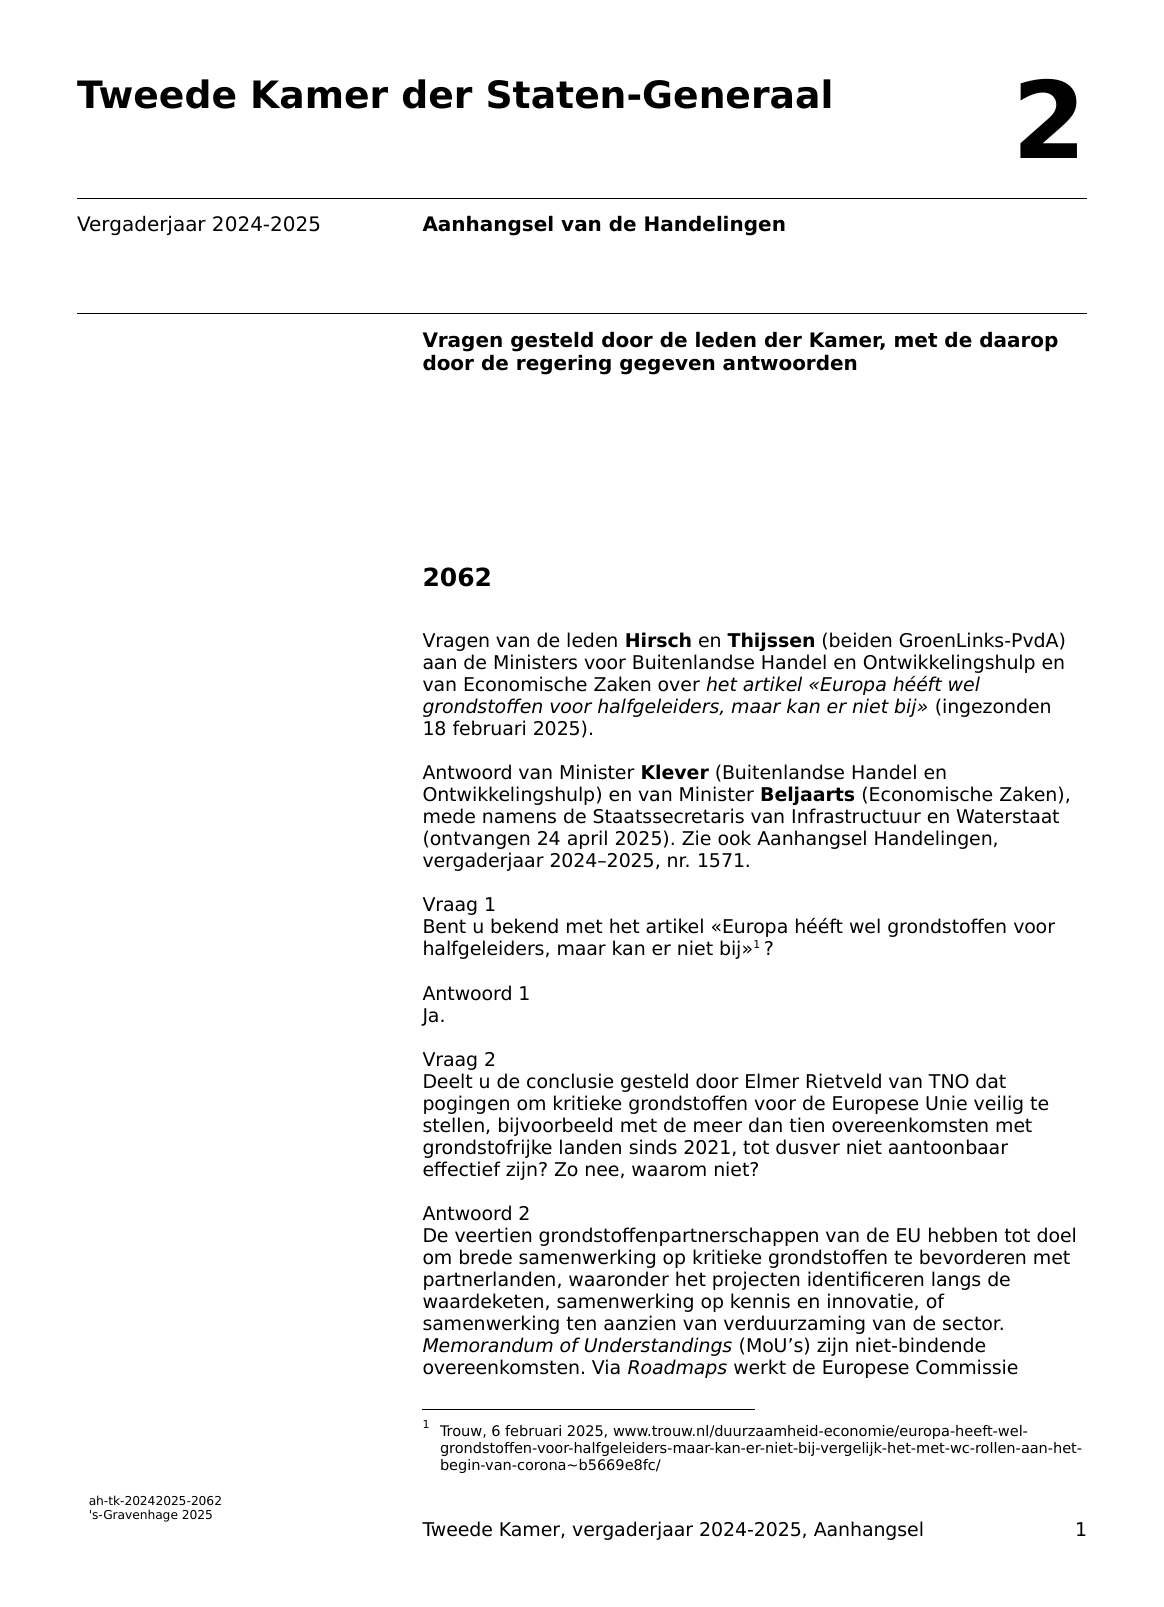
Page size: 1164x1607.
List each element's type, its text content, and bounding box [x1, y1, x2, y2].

text Bent u bekend met het artikel «Europa hééft wel grondstoffen voor halfgeleiders, maar kan er niet bij»? [422, 916, 1087, 960]
text ah-tk-20242025-2062 [88, 1494, 323, 1508]
text Trouw, 6 februari 2025, www.trouw.nl/duurzaamheid-economie/europa-heeft-wel-grondstoffen-voor-halfgeleiders-maar-kan-er-niet-bij-vergelijk-het-met-wc-rollen-aan-het-begin-van-corona~b5669e8fc/ [422, 1418, 1087, 1474]
text Vraag 2 [422, 1049, 1087, 1071]
text Ja. [422, 1004, 1087, 1026]
table_cell Vragen gesteld door de leden der Kamer, met de daarop door de regering gegeven antwoorden [422, 314, 1087, 375]
table_header Tweede Kamer der Staten-Generaal [77, 59, 886, 198]
text Antwoord van Minister Klever (Buitenlandse Handel en Ontwikkelingshulp) en van Minister Beljaarts (Economische Zaken), mede namens de Staatssecretaris van Infrastructuur en Waterstaat (ontvangen 24 april 2025). Zie ook Aanhangsel Handelingen, vergaderjaar 2024–2025, nr. 1571. [422, 762, 1087, 872]
table_cell Vergaderjaar 2024-2025 [77, 199, 422, 313]
table_header 2 [886, 59, 1087, 198]
text Antwoord 2 [422, 1203, 1087, 1225]
text 2062 [422, 563, 1087, 592]
text Deelt u de conclusie gesteld door Elmer Rietveld van TNO dat pogingen om kritieke grondstoffen voor de Europese Unie veilig te stellen, bijvoorbeeld met de meer dan tien overeenkomsten met grondstofrijke landen sinds 2021, tot dusver niet aantoonbaar effectief zijn? Zo nee, waarom niet? [422, 1071, 1087, 1181]
text Antwoord 1 [422, 982, 1087, 1004]
table_cell Aanhangsel van de Handelingen [422, 199, 1087, 313]
text 's-Gravenhage 2025 [88, 1508, 323, 1522]
text Vraag 1 [422, 894, 1087, 916]
text De veertien grondstoffenpartnerschappen van de EU hebben tot doel om brede samenwerking op kritieke grondstoffen te bevorderen met partnerlanden, waaronder het projecten identificeren langs de waardeketen, samenwerking op kennis en innovatie, of samenwerking ten aanzien van verduurzaming van de sector. Memorandum of Understandings (MoU’s) zijn niet-bindende overeenkomsten. Via Roadmaps werkt de Europese Commissie [422, 1225, 1087, 1378]
text Vragen van de leden Hirsch en Thijssen (beiden GroenLinks-PvdA) aan de Ministers voor Buitenlandse Handel en Ontwikkelingshulp en van Economische Zaken over het artikel «Europa hééft wel grondstoffen voor halfgeleiders, maar kan er niet bij» (ingezonden 18 februari 2025). [422, 630, 1087, 740]
table_cell [77, 314, 422, 375]
